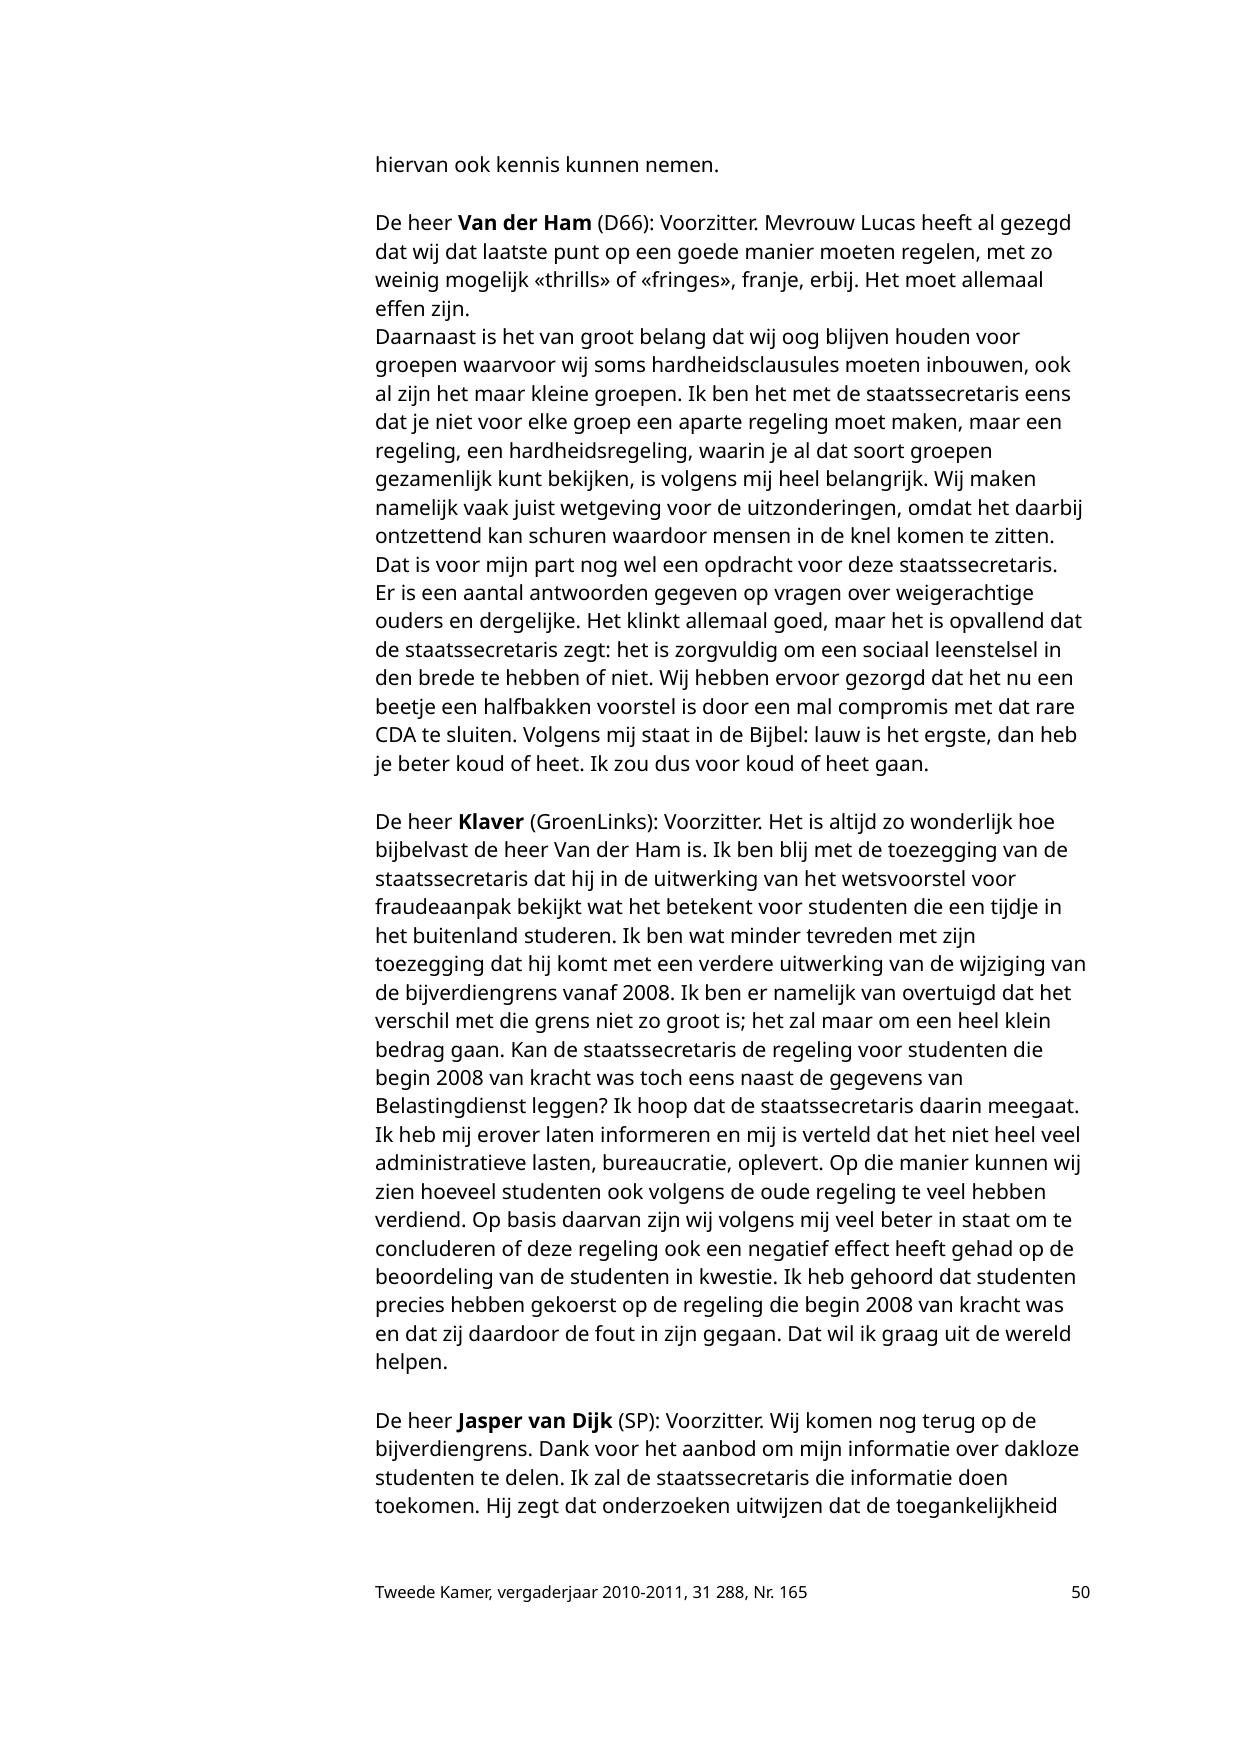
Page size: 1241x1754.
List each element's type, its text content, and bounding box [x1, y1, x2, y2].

text De heer Van der Ham (D66): Voorzitter. Mevrouw Lucas heeft al gezegd dat wij dat laatste punt op een goede manier moeten regelen, met zo weinig mogelijk «thrills» of «fringes», franje, erbij. Het moet allemaal effen zijn. [375, 208, 1090, 322]
text Daarnaast is het van groot belang dat wij oog blijven houden voor groepen waarvoor wij soms hardheidsclausules moeten inbouwen, ook al zijn het maar kleine groepen. Ik ben het met de staatssecretaris eens dat je niet voor elke groep een aparte regeling moet maken, maar een regeling, een hardheidsregeling, waarin je al dat soort groepen gezamenlijk kunt bekijken, is volgens mij heel belangrijk. Wij maken namelijk vaak juist wetgeving voor de uitzonderingen, omdat het daarbij ontzettend kan schuren waardoor mensen in de knel komen te zitten. Dat is voor mijn part nog wel een opdracht voor deze staatssecretaris. [375, 322, 1090, 578]
text De heer Jasper van Dijk (SP): Voorzitter. Wij komen nog terug op de bijverdiengrens. Dank voor het aanbod om mijn informatie over dakloze studenten te delen. Ik zal de staatssecretaris die informatie doen toekomen. Hij zegt dat onderzoeken uitwijzen dat de toegankelijkheid [375, 1406, 1090, 1520]
text De heer Klaver (GroenLinks): Voorzitter. Het is altijd zo wonderlijk hoe bijbelvast de heer Van der Ham is. Ik ben blij met de toezegging van de staatssecretaris dat hij in de uitwerking van het wetsvoorstel voor fraudeaanpak bekijkt wat het betekent voor studenten die een tijdje in het buitenland studeren. Ik ben wat minder tevreden met zijn toezegging dat hij komt met een verdere uitwerking van de wijziging van de bijverdiengrens vanaf 2008. Ik ben er namelijk van overtuigd dat het verschil met die grens niet zo groot is; het zal maar om een heel klein bedrag gaan. Kan de staatssecretaris de regeling voor studenten die begin 2008 van kracht was toch eens naast de gegevens van Belastingdienst leggen? Ik hoop dat de staatssecretaris daarin meegaat. Ik heb mij erover laten informeren en mij is verteld dat het niet heel veel administratieve lasten, bureaucratie, oplevert. Op die manier kunnen wij zien hoeveel studenten ook volgens de oude regeling te veel hebben verdiend. Op basis daarvan zijn wij volgens mij veel beter in staat om te concluderen of deze regeling ook een negatief effect heeft gehad op de beoordeling van de studenten in kwestie. Ik heb gehoord dat studenten precies hebben gekoerst op de regeling die begin 2008 van kracht was en dat zij daardoor de fout in zijn gegaan. Dat wil ik graag uit de wereld helpen. [375, 807, 1090, 1376]
text Er is een aantal antwoorden gegeven op vragen over weigerachtige ouders en dergelijke. Het klinkt allemaal goed, maar het is opvallend dat de staatssecretaris zegt: het is zorgvuldig om een sociaal leenstelsel in den brede te hebben of niet. Wij hebben ervoor gezorgd dat het nu een beetje een halfbakken voorstel is door een mal compromis met dat rare CDA te sluiten. Volgens mij staat in de Bijbel: lauw is het ergste, dan heb je beter koud of heet. Ik zou dus voor koud of heet gaan. [375, 578, 1090, 777]
text hiervan ook kennis kunnen nemen. [375, 150, 1090, 178]
